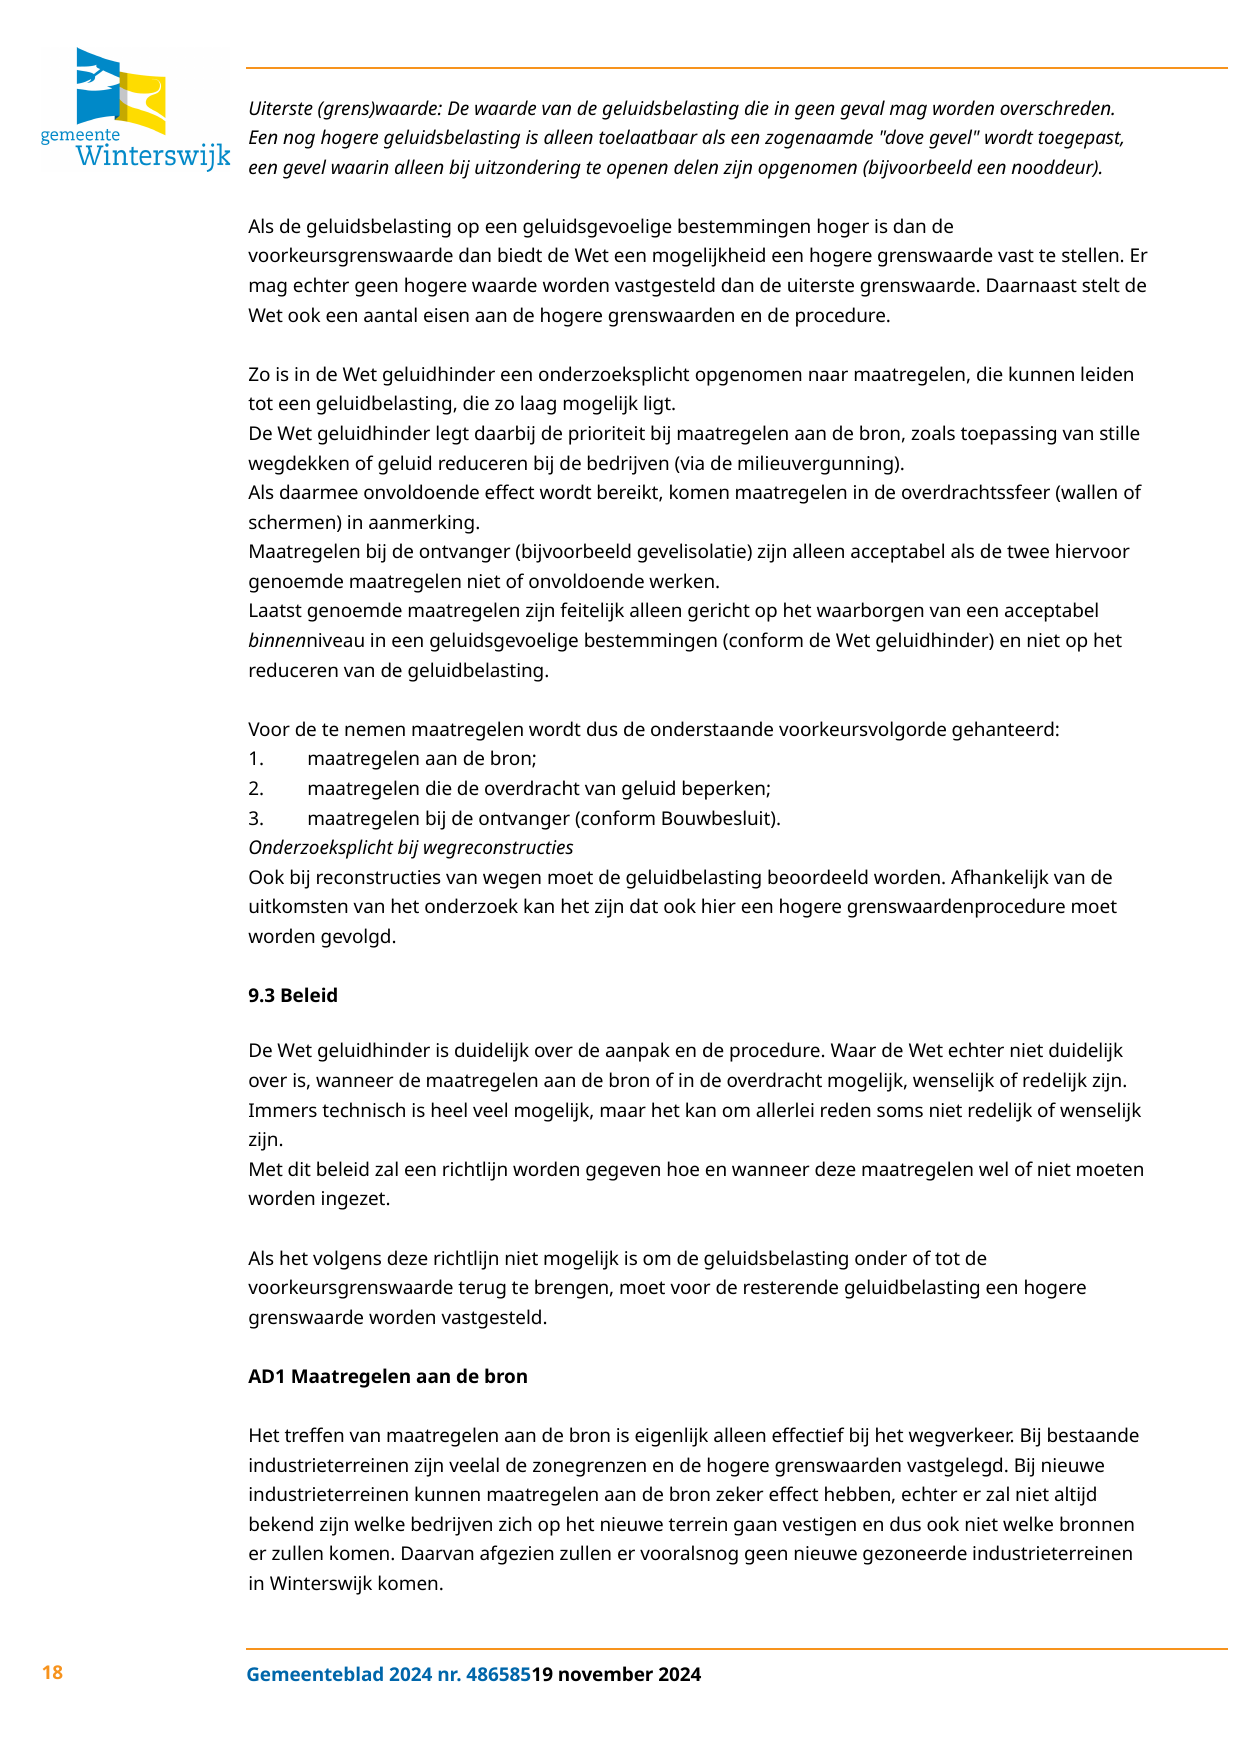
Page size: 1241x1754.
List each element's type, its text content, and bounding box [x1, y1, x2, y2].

text Maatregelen bij de ontvanger (bijvoorbeeld gevelisolatie) zijn alleen acceptabel als de twee hiervoor genoemde maatregelen niet of onvoldoende werken. [248, 538, 1152, 594]
text Het treffen van maatregelen aan de bron is eigenlijk alleen effectief bij het wegverkeer. Bij bestaande industrieterreinen zijn veelal de zonegrenzen en de hogere grenswaarden vastgelegd. Bij nieuwe industrieterreinen kunnen maatregelen aan de bron zeker effect hebben, echter er zal niet altijd bekend zijn welke bedrijven zich op het nieuwe terrein gaan vestigen en dus ook niet welke bronnen er zullen komen. Daarvan afgezien zullen er vooralsnog geen nieuwe gezoneerde industrieterreinen in Winterswijk komen. [248, 1422, 1152, 1596]
text Voor de te nemen maatregelen wordt dus de onderstaande voorkeursvolgorde gehanteerd: [248, 716, 1152, 742]
list maatregelen bij de ontvanger (conform Bouwbesluit). [248, 805, 1152, 831]
list maatregelen die de overdracht van geluid beperken; [248, 775, 1152, 801]
text De Wet geluidhinder is duidelijk over de aanpak en de procedure. Waar de Wet echter niet duidelijk over is, wanneer de maatregelen aan de bron of in de overdracht mogelijk, wenselijk of redelijk zijn. Immers technisch is heel veel mogelijk, maar het kan om allerlei reden soms niet redelijk of wenselijk zijn. [248, 1038, 1152, 1152]
text Ook bij reconstructies van wegen moet de geluidbelasting beoordeeld worden. Afhankelijk van de uitkomsten van het onderzoek kan het zijn dat ook hier een hogere grenswaardenprocedure moet worden gevolgd. [248, 864, 1152, 949]
text AD1 Maatregelen aan de bron [248, 1363, 1152, 1389]
text Onderzoeksplicht bij wegreconstructies [248, 834, 1152, 860]
picture [225, 153, 231, 162]
picture [41, 47, 231, 172]
text Zo is in de Wet geluidhinder een onderzoeksplicht opgenomen naar maatregelen, die kunnen leiden tot een geluidbelasting, die zo laag mogelijk ligt. [248, 361, 1152, 416]
text Als daarmee onvoldoende effect wordt bereikt, komen maatregelen in de overdrachtssfeer (wallen of schermen) in aanmerking. [248, 479, 1152, 535]
text De Wet geluidhinder legt daarbij de prioriteit bij maatregelen aan de bron, zoals toepassing van stille wegdekken of geluid reduceren bij de bedrijven (via de milieuvergunning). [248, 420, 1152, 476]
text Laatst genoemde maatregelen zijn feitelijk alleen gericht op het waarborgen van een acceptabel binnenniveau in een geluidsgevoelige bestemmingen (conform de Wet geluidhinder) en niet op het reduceren van de geluidbelasting. [248, 598, 1152, 683]
text Met dit beleid zal een richtlijn worden gegeven hoe en wanneer deze maatregelen wel of niet moeten worden ingezet. [248, 1156, 1152, 1211]
list maatregelen aan de bron; [248, 746, 1152, 771]
text 9.3 Beleid [248, 982, 1152, 1008]
text Uiterste (grens)waarde: De waarde van de geluidsbelasting die in geen geval mag worden overschreden. Een nog hogere geluidsbelasting is alleen toelaatbaar als een zogenaamde "dove gevel" wordt toegepast, een gevel waarin alleen bij uitzondering te openen delen zijn opgenomen (bijvoorbeeld een nooddeur). [248, 95, 1152, 180]
text Als de geluidsbelasting op een geluidsgevoelige bestemmingen hoger is dan de voorkeursgrenswaarde dan biedt de Wet een mogelijkheid een hogere grenswaarde vast te stellen. Er mag echter geen hogere waarde worden vastgesteld dan de uiterste grenswaarde. Daarnaast stelt de Wet ook een aantal eisen aan de hogere grenswaarden en de procedure. [248, 213, 1152, 328]
text Als het volgens deze richtlijn niet mogelijk is om de geluidsbelasting onder of tot de voorkeursgrenswaarde terug te brengen, moet voor de resterende geluidbelasting een hogere grenswaarde worden vastgesteld. [248, 1245, 1152, 1329]
